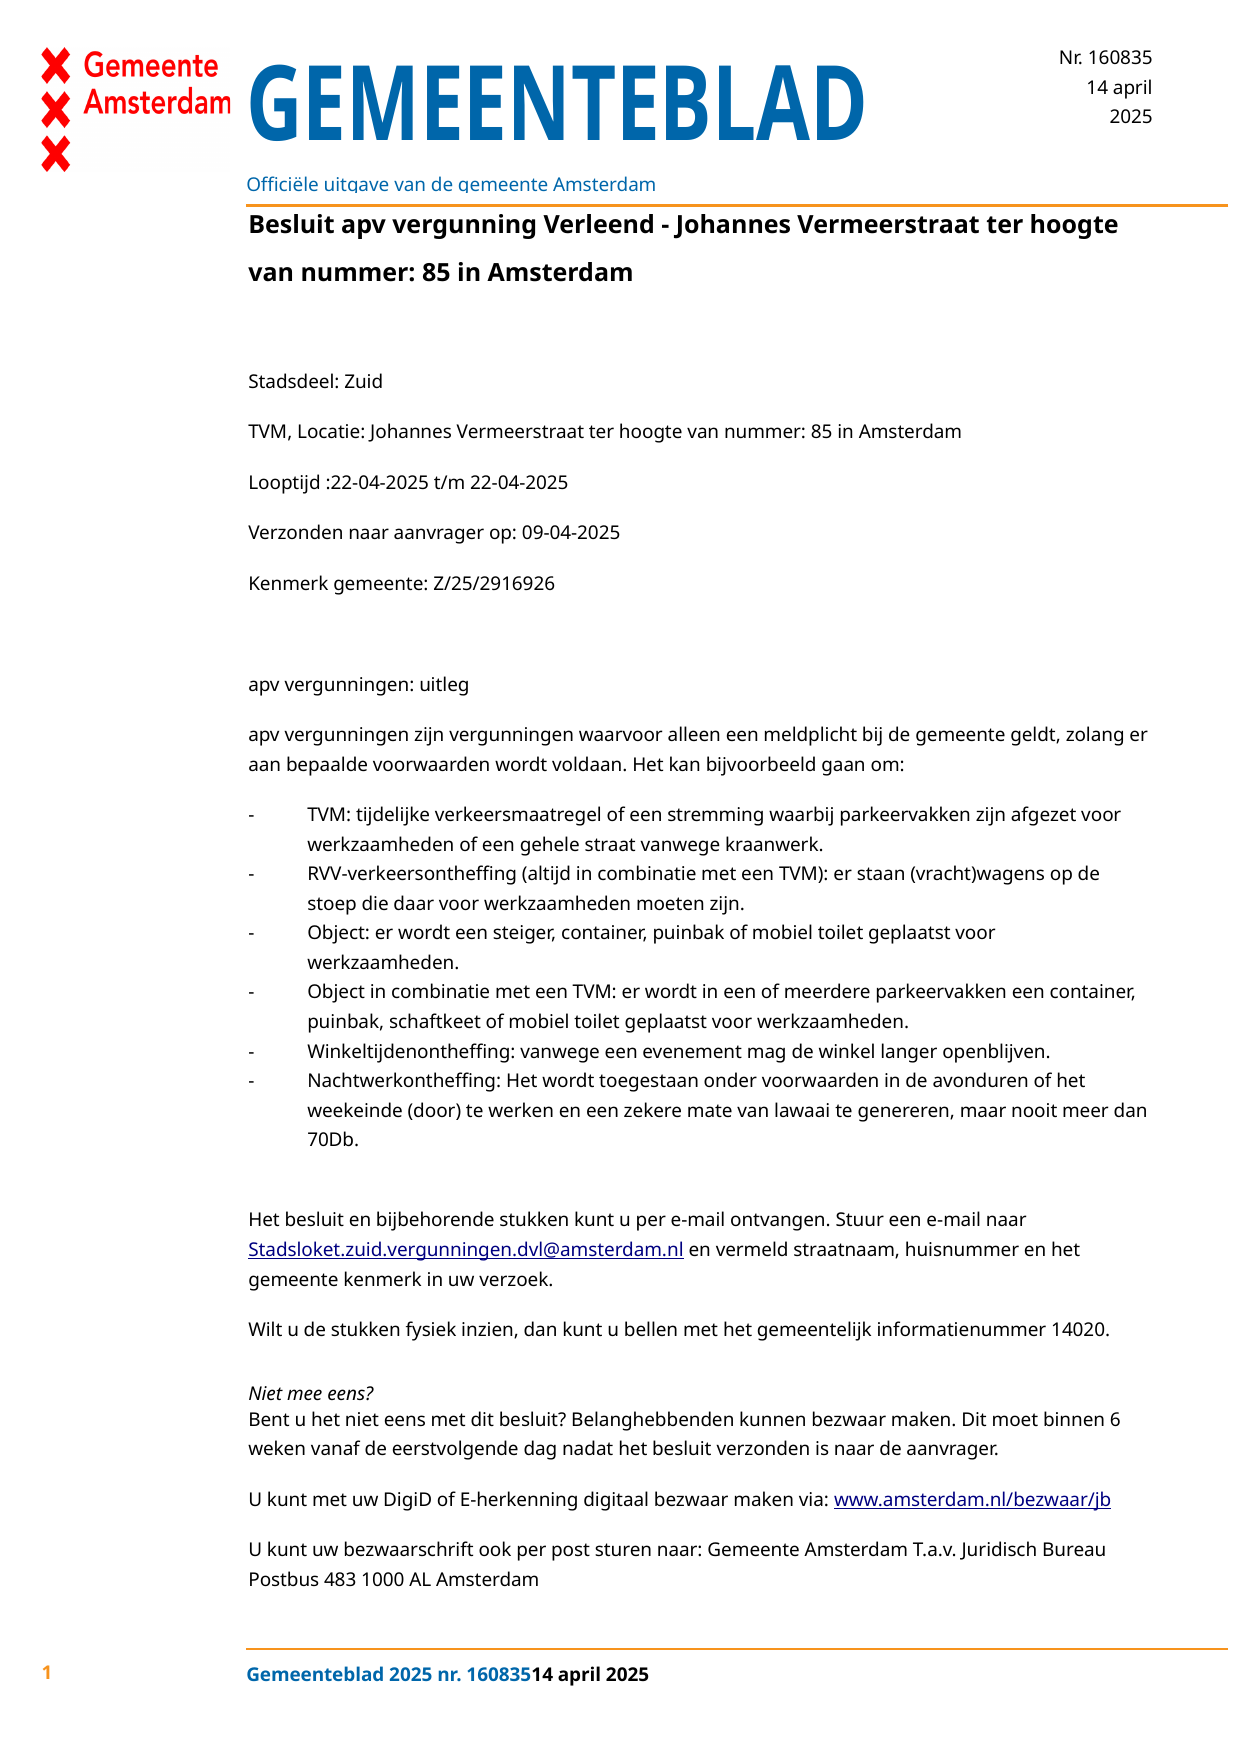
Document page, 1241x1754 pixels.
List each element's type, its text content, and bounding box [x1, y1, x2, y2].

text Wilt u de stukken fysiek inzien, dan kunt u bellen met het gemeentelijk informatienummer 14020. [248, 1316, 1152, 1342]
text U kunt uw bezwaarschrift ook per post sturen naar: Gemeente Amsterdam T.a.v. Juridisch Bureau Postbus 483 1000 AL Amsterdam [248, 1536, 1152, 1592]
text TVM, Locatie: Johannes Vermeerstraat ter hoogte van nummer: 85 in Amsterdam [248, 419, 1152, 444]
text U kunt met uw DigiD of E-herkenning digitaal bezwaar maken via: www.amsterdam.nl/bezwaar/jb [248, 1486, 1152, 1512]
text Looptijd :22-04-2025 t/m 22-04-2025 [248, 469, 1152, 495]
text apv vergunningen: uitleg [248, 671, 1152, 697]
picture [41, 47, 231, 172]
text Stadsdeel: Zuid [248, 368, 1152, 394]
list Nachtwerkontheffing: Het wordt toegestaan onder voorwaarden in de avonduren of het weekeinde (door) te werken en een zekere mate van lawaai te genereren, maar nooit meer dan 70Db. [248, 1067, 1152, 1152]
text Kenmerk gemeente: Z/25/2916926 [248, 570, 1152, 596]
list Object in combinatie met een TVM: er wordt in een of meerdere parkeervakken een container, puinbak, schaftkeet of mobiel toilet geplaatst voor werkzaamheden. [248, 979, 1152, 1034]
text Besluit apv vergunning Verleend - Johannes Vermeerstraat ter hoogte van nummer: 85 in Amsterdam [248, 207, 1152, 288]
text Niet mee eens? [248, 1380, 1152, 1406]
list TVM: tijdelijke verkeersmaatregel of een stremming waarbij parkeervakken zijn afgezet voor werkzaamheden of een gehele straat vanwege kraanwerk. [248, 801, 1152, 857]
text Bent u het niet eens met dit besluit? Belanghebbenden kunnen bezwaar maken. Dit moet binnen 6 weken vanaf de eerstvolgende dag nadat het besluit verzonden is naar de aanvrager. [248, 1406, 1152, 1461]
list Winkeltijdenontheffing: vanwege een evenement mag de winkel langer openblijven. [248, 1038, 1152, 1064]
text Verzonden naar aanvrager op: 09-04-2025 [248, 519, 1152, 545]
list Object: er wordt een steiger, container, puinbak of mobiel toilet geplaatst voor werkzaamheden. [248, 919, 1152, 975]
list RVV-verkeersontheffing (altijd in combinatie met een TVM): er staan (vracht)wagens op de stoep die daar voor werkzaamheden moeten zijn. [248, 860, 1152, 916]
text Het besluit en bijbehorende stukken kunt u per e-mail ontvangen. Stuur een e-mail naar Stadsloket.zuid.vergunningen.dvl@amsterdam.nl en vermeld straatnaam, huisnummer en het gemeente kenmerk in uw verzoek. [248, 1207, 1152, 1292]
text apv vergunningen zijn vergunningen waarvoor alleen een meldplicht bij de gemeente geldt, zolang er aan bepaalde voorwaarden wordt voldaan. Het kan bijvoorbeeld gaan om: [248, 721, 1152, 777]
